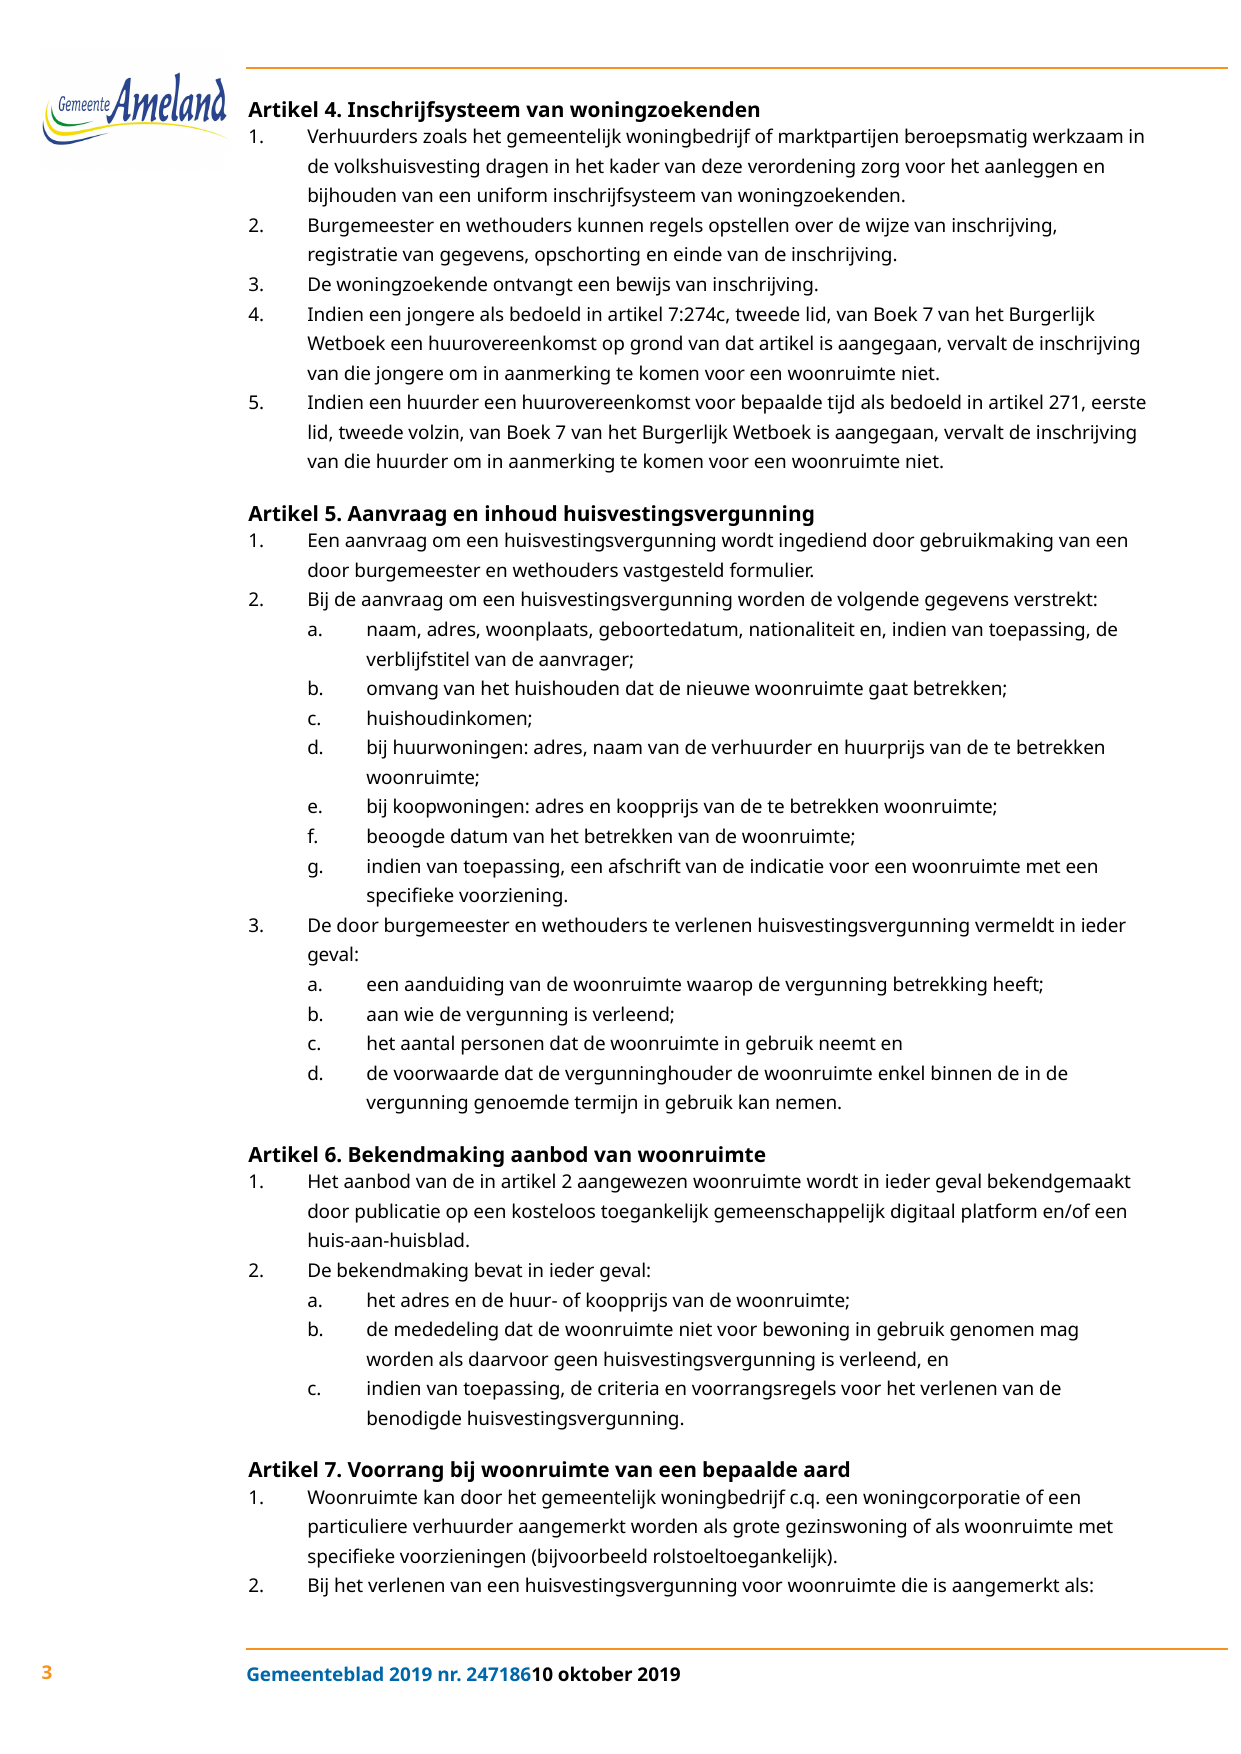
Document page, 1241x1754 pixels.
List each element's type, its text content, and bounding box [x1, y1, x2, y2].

text Artikel 7. Voorrang bij woonruimte van een bepaalde aard [248, 1456, 1152, 1484]
list naam, adres, woonplaats, geboortedatum, nationaliteit en, indien van toepassing, de verblijfstitel van de aanvrager; [307, 616, 1152, 672]
list het aantal personen dat de woonruimte in gebruik neemt en [307, 1030, 1152, 1056]
list de mededeling dat de woonruimte niet voor bewoning in gebruik genomen mag worden als daarvoor geen huisvestingsvergunning is verleend, en [307, 1316, 1152, 1372]
list de voorwaarde dat de vergunninghouder de woonruimte enkel binnen de in de vergunning genoemde termijn in gebruik kan nemen. [307, 1060, 1152, 1115]
text Artikel 6. Bekendmaking aanbod van woonruimte [248, 1140, 1152, 1168]
list aan wie de vergunning is verleend; [307, 1001, 1152, 1027]
list De bekendmaking bevat in ieder geval: [248, 1257, 1152, 1283]
list een aanduiding van de woonruimte waarop de vergunning betrekking heeft; [307, 971, 1152, 997]
list Bij de aanvraag om een huisvestingsvergunning worden de volgende gegevens verstrekt: [248, 587, 1152, 612]
list indien van toepassing, de criteria en voorrangsregels voor het verlenen van de benodigde huisvestingsvergunning. [307, 1376, 1152, 1431]
list De door burgemeester en wethouders te verlenen huisvestingsvergunning vermeldt in ieder geval: [248, 912, 1152, 967]
list omvang van het huishouden dat de nieuwe woonruimte gaat betrekken; [307, 675, 1152, 701]
list Bij het verlenen van een huisvestingsvergunning voor woonruimte die is aangemerkt als: [248, 1573, 1152, 1598]
list Indien een huurder een huurovereenkomst voor bepaalde tijd als bedoeld in artikel 271, eerste lid, tweede volzin, van Boek 7 van het Burgerlijk Wetboek is aangegaan, vervalt de inschrijving van die huurder om in aanmerking te komen voor een woonruimte niet. [248, 389, 1152, 474]
list Verhuurders zoals het gemeentelijk woningbedrijf of marktpartijen beroepsmatig werkzaam in de volkshuisvesting dragen in het kader van deze verordening zorg voor het aanleggen en bijhouden van een uniform inschrijfsysteem van woningzoekenden. [248, 123, 1152, 208]
picture [41, 47, 231, 172]
list De woningzoekende ontvangt een bewijs van inschrijving. [248, 271, 1152, 297]
list huishoudinkomen; [307, 705, 1152, 731]
text Artikel 4. Inschrijfsysteem van woningzoekenden [248, 95, 1152, 123]
list bij huurwoningen: adres, naam van de verhuurder en huurprijs van de te betrekken woonruimte; [307, 734, 1152, 790]
text Artikel 5. Aanvraag en inhoud huisvestingsvergunning [248, 499, 1152, 527]
list bij koopwoningen: adres en koopprijs van de te betrekken woonruimte; [307, 794, 1152, 819]
list Woonruimte kan door het gemeentelijk woningbedrijf c.q. een woningcorporatie of een particuliere verhuurder aangemerkt worden als grote gezinswoning of als woonruimte met specifieke voorzieningen (bijvoorbeeld rolstoeltoegankelijk). [248, 1484, 1152, 1569]
list het adres en de huur- of koopprijs van de woonruimte; [307, 1287, 1152, 1312]
list indien van toepassing, een afschrift van de indicatie voor een woonruimte met een specifieke voorziening. [307, 853, 1152, 908]
list beoogde datum van het betrekken van de woonruimte; [307, 823, 1152, 849]
list Indien een jongere als bedoeld in artikel 7:274c, tweede lid, van Boek 7 van het Burgerlijk Wetboek een huurovereenkomst op grond van dat artikel is aangegaan, vervalt de inschrijving van die jongere om in aanmerking te komen voor een woonruimte niet. [248, 301, 1152, 386]
list Het aanbod van de in artikel 2 aangewezen woonruimte wordt in ieder geval bekendgemaakt door publicatie op een kosteloos toegankelijk gemeenschappelijk digitaal platform en/of een huis-aan-huisblad. [248, 1168, 1152, 1253]
list Een aanvraag om een huisvestingsvergunning wordt ingediend door gebruikmaking van een door burgemeester en wethouders vastgesteld formulier. [248, 527, 1152, 583]
list Burgemeester en wethouders kunnen regels opstellen over de wijze van inschrijving, registratie van gegevens, opschorting en einde van de inschrijving. [248, 212, 1152, 267]
